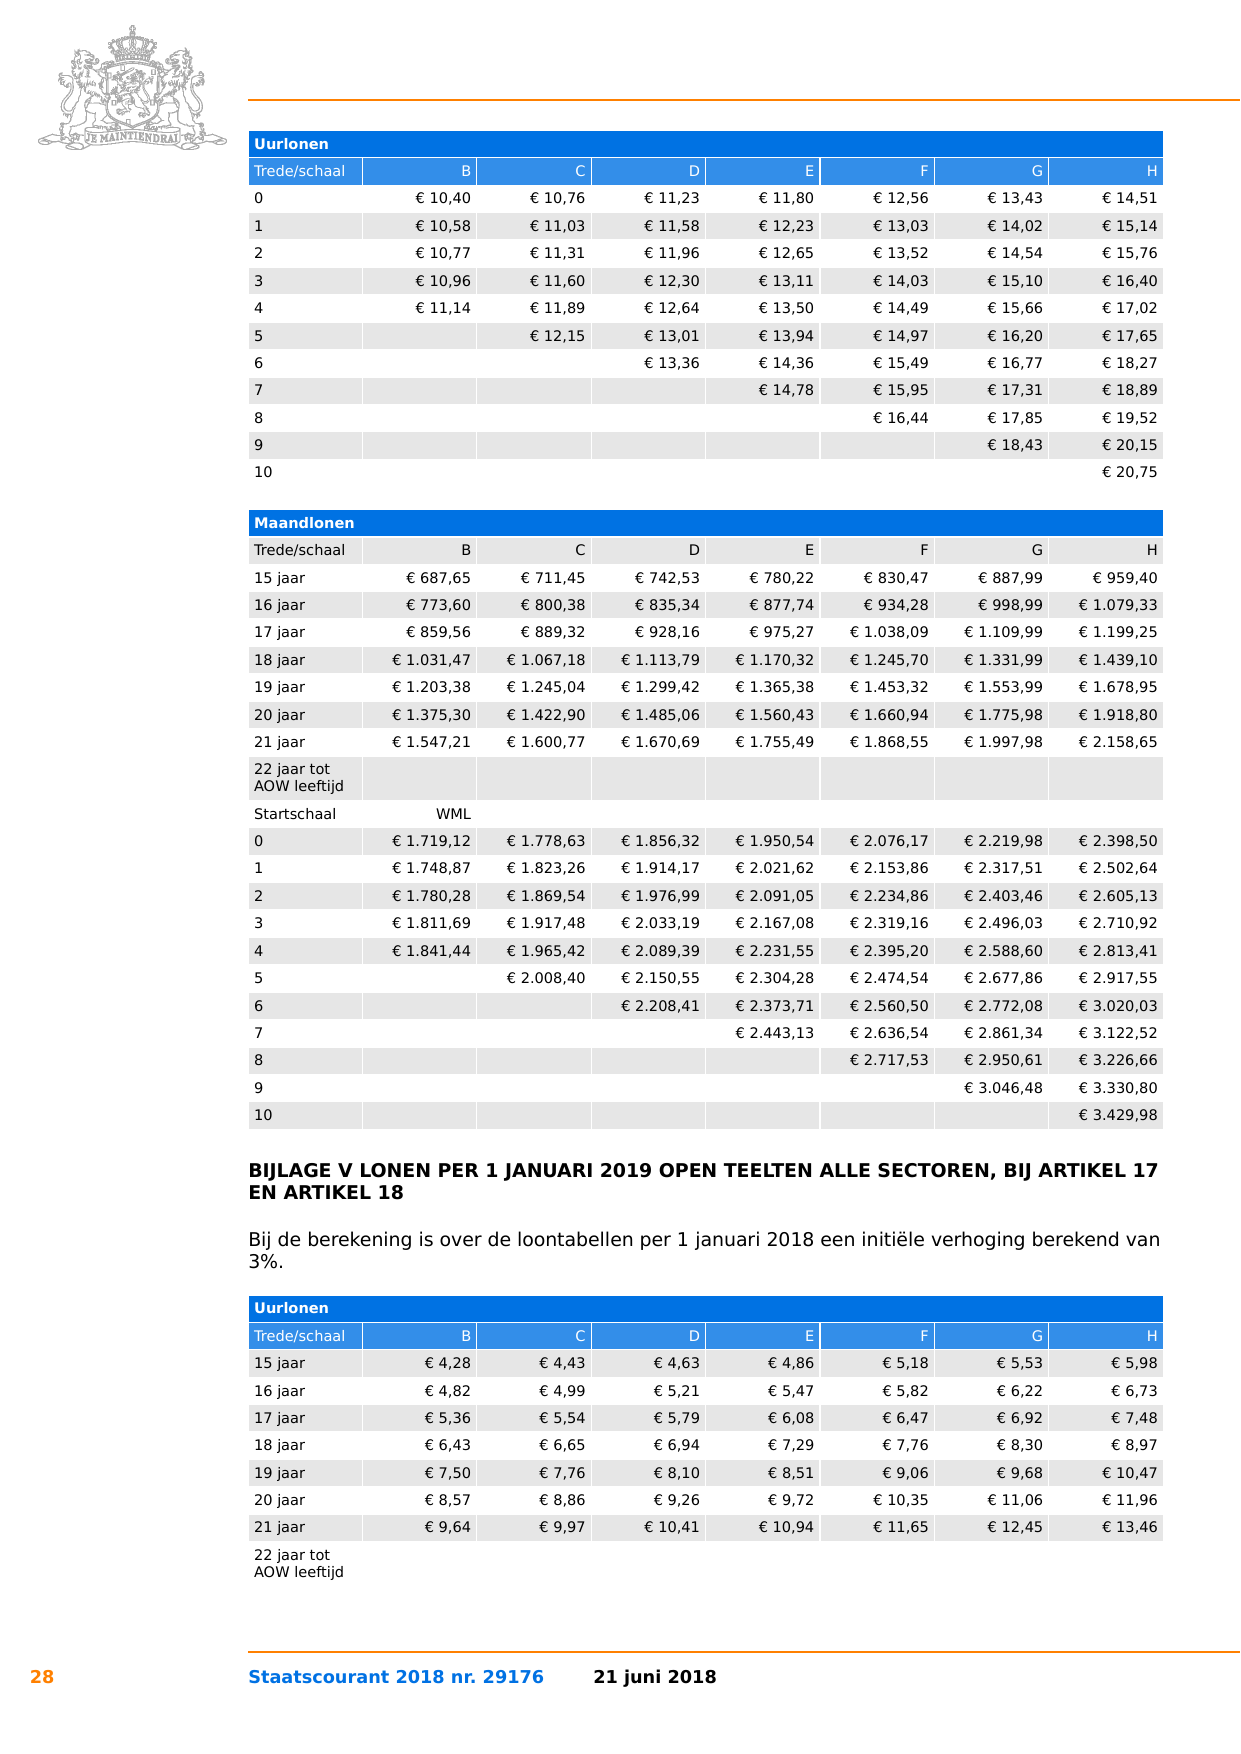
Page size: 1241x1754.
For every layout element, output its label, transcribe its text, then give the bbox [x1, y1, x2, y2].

table_cell € 6,22 [935, 1378, 1048, 1404]
table_cell [363, 350, 476, 376]
table_cell € 1.660,94 [821, 702, 934, 728]
table_cell D [592, 158, 705, 185]
table_cell 9 [249, 432, 362, 459]
table_cell € 11,23 [592, 186, 705, 212]
table_cell [592, 378, 705, 404]
table_cell 21 jaar [249, 729, 362, 756]
table_cell 20 jaar [249, 702, 362, 728]
table_cell € 1.031,47 [363, 647, 476, 673]
table_cell € 11,14 [363, 295, 476, 322]
table_cell € 9,26 [592, 1487, 705, 1514]
table_cell [706, 1075, 819, 1101]
table_cell € 6,47 [821, 1405, 934, 1431]
table_cell € 2.710,92 [1049, 911, 1163, 937]
table_cell € 1.245,04 [477, 674, 591, 701]
table_cell [477, 801, 591, 827]
table_cell [592, 1048, 705, 1074]
table_cell € 2.150,55 [592, 965, 705, 992]
table_cell € 13,36 [592, 350, 705, 376]
table_cell [363, 1075, 476, 1101]
table_cell F [821, 538, 934, 564]
table_cell € 8,51 [706, 1460, 819, 1486]
table_cell € 2.167,08 [706, 911, 819, 937]
table_cell 6 [249, 993, 362, 1019]
table_cell € 8,86 [477, 1487, 591, 1514]
table_cell € 13,01 [592, 323, 705, 349]
table_cell € 2.158,65 [1049, 729, 1163, 756]
table_cell € 1.331,99 [935, 647, 1048, 673]
table_cell 6 [249, 350, 362, 376]
table_cell € 18,27 [1049, 350, 1163, 376]
table_cell € 1.439,10 [1049, 647, 1163, 673]
table_cell € 1.038,09 [821, 620, 934, 646]
table_cell € 1.670,69 [592, 729, 705, 756]
table_cell [935, 1542, 1048, 1585]
table_cell € 1.170,32 [706, 647, 819, 673]
table_cell € 2.605,13 [1049, 883, 1163, 909]
table_cell [477, 432, 591, 459]
table_cell € 7,76 [821, 1433, 934, 1459]
table_cell € 1.823,26 [477, 856, 591, 882]
table_cell [935, 460, 1048, 486]
table_cell [363, 1048, 476, 1074]
table_cell € 1.067,18 [477, 647, 591, 673]
table_cell € 6,65 [477, 1433, 591, 1459]
table_cell € 9,72 [706, 1487, 819, 1514]
table_cell € 12,45 [935, 1515, 1048, 1541]
table_cell € 5,18 [821, 1350, 934, 1377]
table_cell [477, 460, 591, 486]
table_cell € 835,34 [592, 592, 705, 618]
table_cell € 17,31 [935, 378, 1048, 404]
table_cell € 17,02 [1049, 295, 1163, 322]
table_cell € 800,38 [477, 592, 591, 618]
table_cell € 7,50 [363, 1460, 476, 1486]
table_cell E [706, 158, 819, 185]
table_cell [1049, 1542, 1163, 1585]
table_cell € 4,63 [592, 1350, 705, 1377]
table_cell € 2.861,34 [935, 1020, 1048, 1046]
table_cell 2 [249, 241, 362, 267]
table_cell € 10,76 [477, 186, 591, 212]
table_cell € 4,99 [477, 1378, 591, 1404]
table_cell B [363, 538, 476, 564]
table_cell € 2.319,16 [821, 911, 934, 937]
table_cell € 9,64 [363, 1515, 476, 1541]
table_cell 1 [249, 856, 362, 882]
table_cell € 14,02 [935, 213, 1048, 239]
table_cell € 10,35 [821, 1487, 934, 1514]
table_header Uurlonen [249, 131, 1163, 157]
table_cell 15 jaar [249, 565, 362, 591]
text Bij de berekening is over de loontabellen per 1 januari 2018 een initiële verhoging berekend van 3%. [248, 1229, 1163, 1273]
table_cell 19 jaar [249, 1460, 362, 1486]
table_cell € 780,22 [706, 565, 819, 591]
table_cell [592, 1542, 705, 1585]
table_cell € 15,10 [935, 268, 1048, 294]
table_cell € 20,15 [1049, 432, 1163, 459]
table_cell € 11,58 [592, 213, 705, 239]
table_cell [592, 460, 705, 486]
table_cell € 4,43 [477, 1350, 591, 1377]
table_cell € 1.113,79 [592, 647, 705, 673]
table_cell C [477, 1323, 591, 1349]
table_cell € 934,28 [821, 592, 934, 618]
table_header Uurlonen [249, 1296, 1163, 1322]
table_cell [592, 1075, 705, 1101]
table_cell € 4,82 [363, 1378, 476, 1404]
table_cell € 12,65 [706, 241, 819, 267]
table_cell [592, 432, 705, 459]
table_cell € 2.231,55 [706, 938, 819, 964]
table_cell 21 jaar [249, 1515, 362, 1541]
table_cell 16 jaar [249, 1378, 362, 1404]
table_cell € 830,47 [821, 565, 934, 591]
table_cell F [821, 158, 934, 185]
table_cell € 3.122,52 [1049, 1020, 1163, 1046]
table_cell Trede/schaal [249, 158, 362, 185]
table_cell € 5,54 [477, 1405, 591, 1431]
table_cell € 5,98 [1049, 1350, 1163, 1377]
table_cell G [935, 538, 1048, 564]
table_cell [706, 1542, 819, 1585]
table_cell € 2.813,41 [1049, 938, 1163, 964]
table_cell € 6,43 [363, 1433, 476, 1459]
table_cell € 5,21 [592, 1378, 705, 1404]
table_cell € 10,77 [363, 241, 476, 267]
table_cell € 1.560,43 [706, 702, 819, 728]
table_cell € 15,49 [821, 350, 934, 376]
subtitle BIJLAGE V LONEN PER 1 JANUARI 2019 OPEN TEELTEN ALLE SECTOREN, BIJ ARTIKEL 17 EN ARTIKEL 18 [248, 1160, 1163, 1204]
table_cell € 14,49 [821, 295, 934, 322]
table_cell [706, 460, 819, 486]
table_cell 2 [249, 883, 362, 909]
table_cell € 1.719,12 [363, 828, 476, 855]
table_cell [363, 1020, 476, 1046]
table_cell WML [363, 801, 476, 827]
table_cell € 18,89 [1049, 378, 1163, 404]
table_cell [477, 757, 591, 800]
table_cell € 11,03 [477, 213, 591, 239]
table_cell € 2.917,55 [1049, 965, 1163, 992]
table_cell € 5,47 [706, 1378, 819, 1404]
table_cell € 1.997,98 [935, 729, 1048, 756]
table_cell € 1.553,99 [935, 674, 1048, 701]
table_cell 8 [249, 1048, 362, 1074]
table_cell € 1.918,80 [1049, 702, 1163, 728]
table_cell € 2.234,86 [821, 883, 934, 909]
table_cell € 887,99 [935, 565, 1048, 591]
table_cell € 1.203,38 [363, 674, 476, 701]
table_cell € 711,45 [477, 565, 591, 591]
table_cell € 2.403,46 [935, 883, 1048, 909]
table_cell € 2.033,19 [592, 911, 705, 937]
table_cell 16 jaar [249, 592, 362, 618]
table_cell € 14,78 [706, 378, 819, 404]
table_cell [706, 757, 819, 800]
table_cell € 10,40 [363, 186, 476, 212]
table_cell € 6,08 [706, 1405, 819, 1431]
table_cell € 1.678,95 [1049, 674, 1163, 701]
table_cell D [592, 538, 705, 564]
table_cell € 1.856,32 [592, 828, 705, 855]
table_cell € 3.046,48 [935, 1075, 1048, 1101]
table_cell € 1.841,44 [363, 938, 476, 964]
table_cell € 1.199,25 [1049, 620, 1163, 646]
table_cell € 11,31 [477, 241, 591, 267]
table_cell € 1.917,48 [477, 911, 591, 937]
table_cell € 11,80 [706, 186, 819, 212]
picture [38, 25, 227, 150]
table_cell 17 jaar [249, 1405, 362, 1431]
table_cell G [935, 158, 1048, 185]
table_cell € 14,51 [1049, 186, 1163, 212]
table_cell € 7,48 [1049, 1405, 1163, 1431]
table_cell [477, 1102, 591, 1129]
table_cell 4 [249, 295, 362, 322]
table_cell [935, 1102, 1048, 1129]
table_cell € 12,23 [706, 213, 819, 239]
table_cell [477, 1048, 591, 1074]
table_cell € 6,73 [1049, 1378, 1163, 1404]
table_cell [592, 1020, 705, 1046]
table_cell € 12,64 [592, 295, 705, 322]
table_cell 0 [249, 828, 362, 855]
table_cell 5 [249, 965, 362, 992]
table_cell € 3.429,98 [1049, 1102, 1163, 1129]
table_cell € 4,86 [706, 1350, 819, 1377]
table_cell [363, 993, 476, 1019]
table_cell € 17,65 [1049, 323, 1163, 349]
table_cell € 1.485,06 [592, 702, 705, 728]
table_cell € 1.547,21 [363, 729, 476, 756]
table_cell € 2.588,60 [935, 938, 1048, 964]
table_cell € 1.600,77 [477, 729, 591, 756]
table_cell 3 [249, 268, 362, 294]
table_cell Startschaal [249, 801, 362, 827]
table_cell 0 [249, 186, 362, 212]
table_cell F [821, 1323, 934, 1349]
table_cell € 2.560,50 [821, 993, 934, 1019]
table_cell € 10,47 [1049, 1460, 1163, 1486]
table_cell € 1.965,42 [477, 938, 591, 964]
table_cell [592, 405, 705, 431]
table_cell 3 [249, 911, 362, 937]
table_cell € 1.780,28 [363, 883, 476, 909]
table_cell € 16,44 [821, 405, 934, 431]
table_cell € 2.717,53 [821, 1048, 934, 1074]
table_cell € 15,76 [1049, 241, 1163, 267]
table_cell C [477, 158, 591, 185]
table_cell € 5,53 [935, 1350, 1048, 1377]
table_cell [363, 1542, 476, 1585]
table_cell [706, 432, 819, 459]
table_cell € 1.375,30 [363, 702, 476, 728]
table_cell € 13,11 [706, 268, 819, 294]
table_cell € 1.755,49 [706, 729, 819, 756]
table_cell € 3.020,03 [1049, 993, 1163, 1019]
table_cell 22 jaar tot AOW leeftijd [249, 757, 362, 800]
table_cell € 16,20 [935, 323, 1048, 349]
table_cell [363, 378, 476, 404]
table_cell 20 jaar [249, 1487, 362, 1514]
table_cell 1 [249, 213, 362, 239]
table_cell € 2.443,13 [706, 1020, 819, 1046]
table_cell € 11,89 [477, 295, 591, 322]
table_cell C [477, 538, 591, 564]
table_cell € 687,65 [363, 565, 476, 591]
table_cell € 12,15 [477, 323, 591, 349]
table_cell € 1.775,98 [935, 702, 1048, 728]
table_cell € 928,16 [592, 620, 705, 646]
table_cell [592, 1102, 705, 1129]
table_cell B [363, 158, 476, 185]
table_cell € 2.008,40 [477, 965, 591, 992]
table_cell € 2.153,86 [821, 856, 934, 882]
table_cell [821, 757, 934, 800]
table_cell € 11,96 [1049, 1487, 1163, 1514]
table_cell € 13,50 [706, 295, 819, 322]
table_cell 9 [249, 1075, 362, 1101]
table_cell € 8,10 [592, 1460, 705, 1486]
table_cell € 14,97 [821, 323, 934, 349]
table_cell [706, 1102, 819, 1129]
table_cell € 1.869,54 [477, 883, 591, 909]
table_cell [592, 757, 705, 800]
table_cell € 13,03 [821, 213, 934, 239]
table_cell € 3.226,66 [1049, 1048, 1163, 1074]
table_cell € 2.076,17 [821, 828, 934, 855]
table_cell € 2.502,64 [1049, 856, 1163, 882]
table_cell Trede/schaal [249, 538, 362, 564]
table_cell [477, 1075, 591, 1101]
table_cell € 2.317,51 [935, 856, 1048, 882]
table_cell € 1.365,38 [706, 674, 819, 701]
table_cell € 5,79 [592, 1405, 705, 1431]
table_cell [1049, 757, 1163, 800]
table_cell [706, 801, 819, 827]
table_cell [821, 1075, 934, 1101]
table_cell € 7,76 [477, 1460, 591, 1486]
table_cell [477, 1020, 591, 1046]
table_cell € 889,32 [477, 620, 591, 646]
table_cell € 975,27 [706, 620, 819, 646]
table_cell [477, 993, 591, 1019]
table_cell 7 [249, 1020, 362, 1046]
table_cell € 15,95 [821, 378, 934, 404]
table_cell [477, 1542, 591, 1585]
table_cell € 9,68 [935, 1460, 1048, 1486]
table_cell [821, 801, 934, 827]
table_cell € 1.950,54 [706, 828, 819, 855]
table_cell € 2.373,71 [706, 993, 819, 1019]
table_cell € 1.914,17 [592, 856, 705, 882]
table_cell H [1049, 1323, 1163, 1349]
table_cell € 11,65 [821, 1515, 934, 1541]
table_cell D [592, 1323, 705, 1349]
table_cell € 16,77 [935, 350, 1048, 376]
table_cell [363, 757, 476, 800]
table_cell € 19,52 [1049, 405, 1163, 431]
table_cell € 15,14 [1049, 213, 1163, 239]
table_cell € 2.398,50 [1049, 828, 1163, 855]
table_cell G [935, 1323, 1048, 1349]
table_cell € 16,40 [1049, 268, 1163, 294]
table_cell € 10,94 [706, 1515, 819, 1541]
table_cell € 10,58 [363, 213, 476, 239]
table_cell € 1.976,99 [592, 883, 705, 909]
table_cell [821, 432, 934, 459]
table_cell € 998,99 [935, 592, 1048, 618]
table_cell € 1.422,90 [477, 702, 591, 728]
table_cell € 1.245,70 [821, 647, 934, 673]
table_cell [363, 460, 476, 486]
table_cell [363, 965, 476, 992]
table_cell € 20,75 [1049, 460, 1163, 486]
table_cell € 5,36 [363, 1405, 476, 1431]
table_cell € 2.636,54 [821, 1020, 934, 1046]
table_cell € 773,60 [363, 592, 476, 618]
table_cell € 2.021,62 [706, 856, 819, 882]
table_cell € 859,56 [363, 620, 476, 646]
table_cell € 1.079,33 [1049, 592, 1163, 618]
table_cell [363, 405, 476, 431]
table_cell € 14,36 [706, 350, 819, 376]
table_cell € 12,30 [592, 268, 705, 294]
table_cell E [706, 1323, 819, 1349]
table_cell € 2.304,28 [706, 965, 819, 992]
table_cell € 13,94 [706, 323, 819, 349]
table_cell € 1.109,99 [935, 620, 1048, 646]
table_cell [706, 1048, 819, 1074]
table_cell € 2.219,98 [935, 828, 1048, 855]
table_cell € 8,97 [1049, 1433, 1163, 1459]
table_cell € 9,97 [477, 1515, 591, 1541]
table_cell 19 jaar [249, 674, 362, 701]
table_cell 4 [249, 938, 362, 964]
table_cell € 6,94 [592, 1433, 705, 1459]
table_cell 8 [249, 405, 362, 431]
table_cell € 9,06 [821, 1460, 934, 1486]
table_cell € 18,43 [935, 432, 1048, 459]
table_cell € 2.395,20 [821, 938, 934, 964]
table_cell € 11,06 [935, 1487, 1048, 1514]
table_cell € 2.208,41 [592, 993, 705, 1019]
table_cell [363, 323, 476, 349]
table_cell [821, 460, 934, 486]
table_cell € 2.091,05 [706, 883, 819, 909]
table_cell € 2.950,61 [935, 1048, 1048, 1074]
table_cell 10 [249, 1102, 362, 1129]
table_cell € 2.496,03 [935, 911, 1048, 937]
table_cell 7 [249, 378, 362, 404]
table_cell € 15,66 [935, 295, 1048, 322]
table_cell [477, 405, 591, 431]
table_cell € 13,46 [1049, 1515, 1163, 1541]
table_cell € 11,96 [592, 241, 705, 267]
table_cell € 2.474,54 [821, 965, 934, 992]
table_cell € 2.089,39 [592, 938, 705, 964]
table_cell [592, 801, 705, 827]
table_cell € 7,29 [706, 1433, 819, 1459]
table_cell € 2.677,86 [935, 965, 1048, 992]
table_cell 15 jaar [249, 1350, 362, 1377]
table_cell € 1.868,55 [821, 729, 934, 756]
table_cell [477, 350, 591, 376]
table_cell [363, 432, 476, 459]
table_cell € 14,54 [935, 241, 1048, 267]
table_cell 22 jaar tot AOW leeftijd [249, 1542, 362, 1585]
table_cell [935, 757, 1048, 800]
table_cell € 8,57 [363, 1487, 476, 1514]
table_cell € 1.811,69 [363, 911, 476, 937]
table_cell € 14,03 [821, 268, 934, 294]
table_cell € 11,60 [477, 268, 591, 294]
table_cell € 17,85 [935, 405, 1048, 431]
table_cell € 1.748,87 [363, 856, 476, 882]
table_cell € 13,43 [935, 186, 1048, 212]
table_cell € 8,30 [935, 1433, 1048, 1459]
table_cell € 959,40 [1049, 565, 1163, 591]
table_cell B [363, 1323, 476, 1349]
table_cell 18 jaar [249, 1433, 362, 1459]
table_cell 10 [249, 460, 362, 486]
table_cell € 1.299,42 [592, 674, 705, 701]
table_cell € 1.778,63 [477, 828, 591, 855]
table_cell € 742,53 [592, 565, 705, 591]
table_cell [477, 378, 591, 404]
table_cell € 3.330,80 [1049, 1075, 1163, 1101]
table_cell 18 jaar [249, 647, 362, 673]
table_cell € 5,82 [821, 1378, 934, 1404]
table_cell € 877,74 [706, 592, 819, 618]
table_cell H [1049, 158, 1163, 185]
table_header Maandlonen [249, 510, 1163, 536]
table_cell [1049, 801, 1163, 827]
table_cell [363, 1102, 476, 1129]
table_cell [821, 1542, 934, 1585]
table_cell € 4,28 [363, 1350, 476, 1377]
table_cell 5 [249, 323, 362, 349]
table_cell [706, 405, 819, 431]
table_cell € 10,96 [363, 268, 476, 294]
table_cell € 12,56 [821, 186, 934, 212]
table_cell € 2.772,08 [935, 993, 1048, 1019]
table_cell H [1049, 538, 1163, 564]
table_cell 17 jaar [249, 620, 362, 646]
table_cell € 10,41 [592, 1515, 705, 1541]
table_cell € 13,52 [821, 241, 934, 267]
table_cell E [706, 538, 819, 564]
table_cell Trede/schaal [249, 1323, 362, 1349]
table_cell [821, 1102, 934, 1129]
table_cell [935, 801, 1048, 827]
table_cell € 6,92 [935, 1405, 1048, 1431]
table_cell € 1.453,32 [821, 674, 934, 701]
